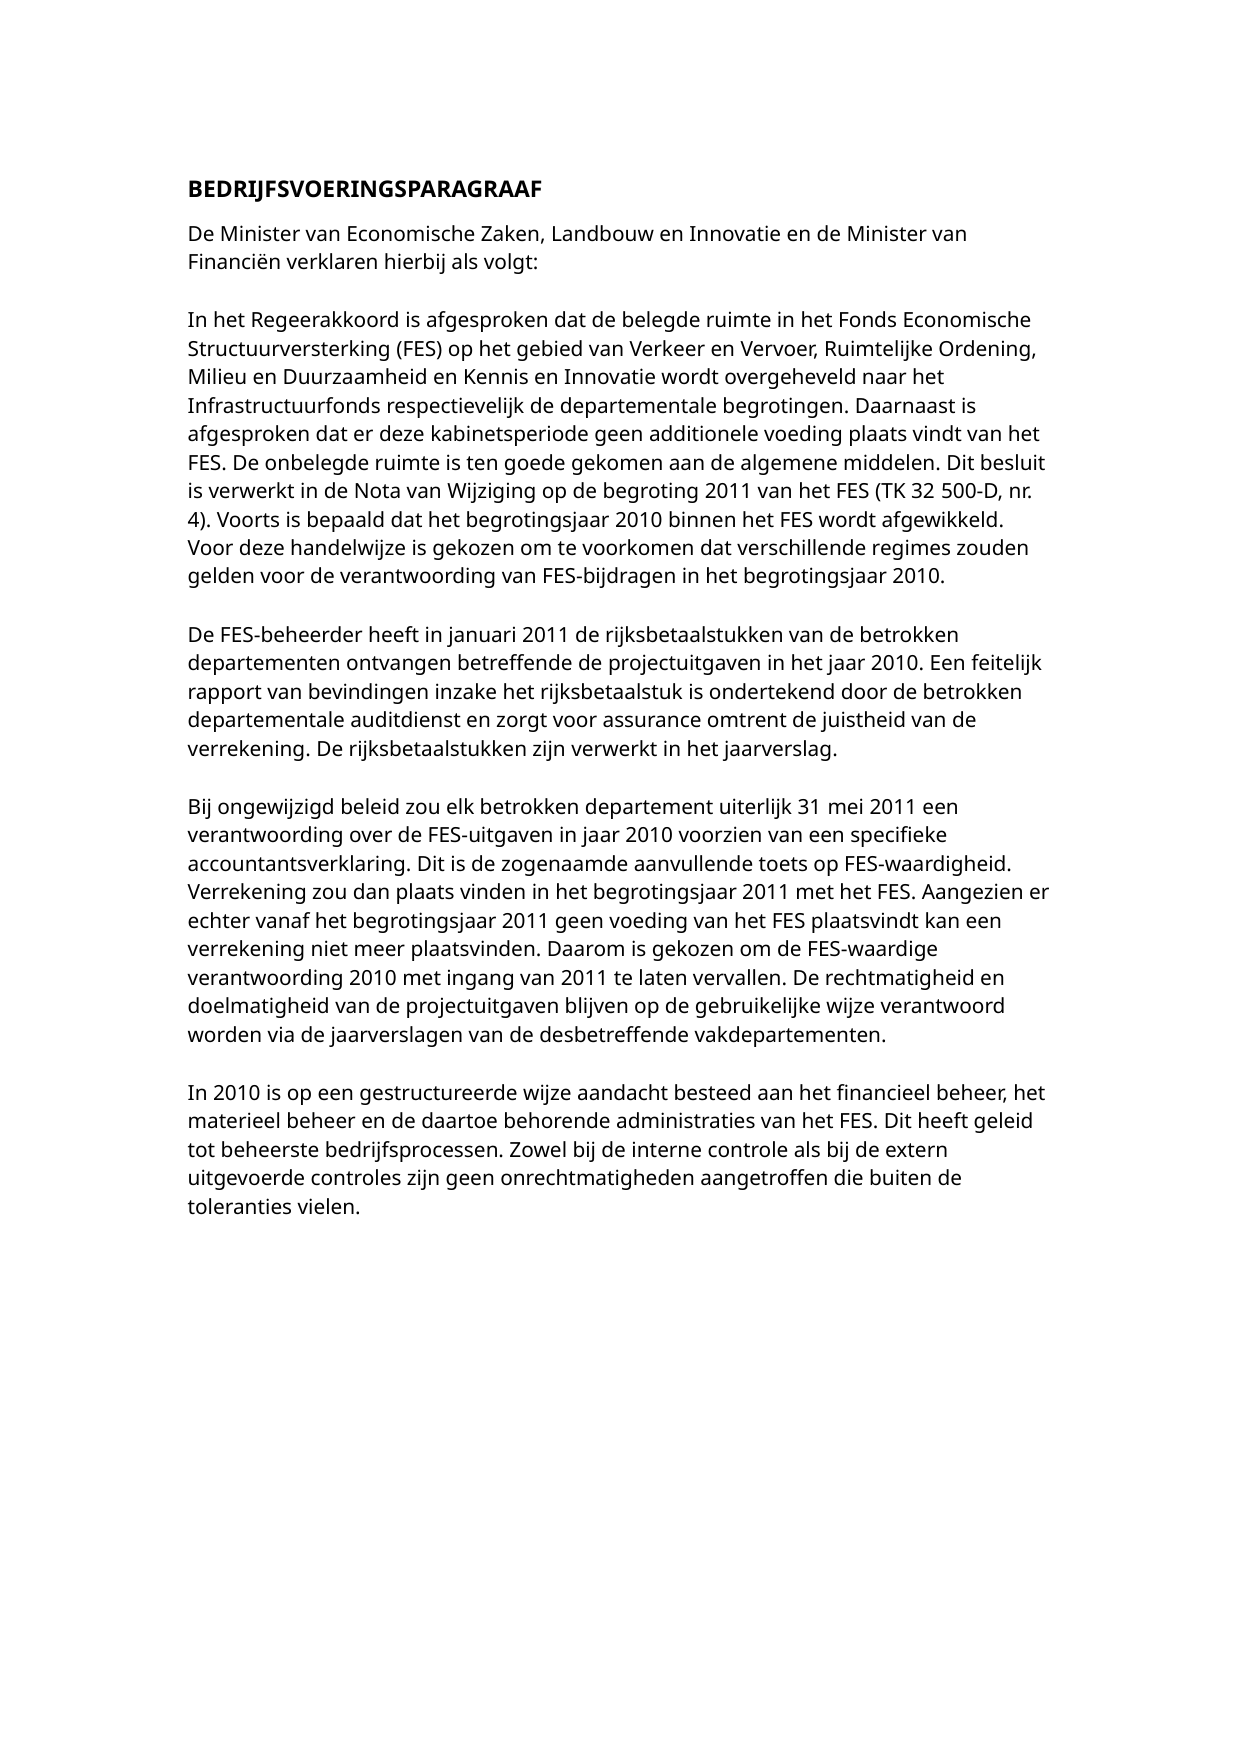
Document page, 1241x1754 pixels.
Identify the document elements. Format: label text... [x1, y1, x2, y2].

text De FES-beheerder heeft in januari 2011 de rijksbetaalstukken van de betrokken departementen ontvangen betreffende de projectuitgaven in het jaar 2010. Een feitelijk rapport van bevindingen inzake het rijksbetaalstuk is ondertekend door de betrokken departementale auditdienst en zorgt voor assurance omtrent de juistheid van de verrekening. De rijksbetaalstukken zijn verwerkt in het jaarverslag. [187, 620, 1053, 762]
text In 2010 is op een gestructureerde wijze aandacht besteed aan het financieel beheer, het materieel beheer en de daartoe behorende administraties van het FES. Dit heeft geleid tot beheerste bedrijfsprocessen. Zowel bij de interne controle als bij de extern uitgevoerde controles zijn geen onrechtmatigheden aangetroffen die buiten de toleranties vielen. [187, 1078, 1053, 1220]
text De Minister van Economische Zaken, Landbouw en Innovatie en de Minister van Financiën verklaren hierbij als volgt: [187, 219, 1053, 276]
text Bij ongewijzigd beleid zou elk betrokken departement uiterlijk 31 mei 2011 een verantwoording over de FES-uitgaven in jaar 2010 voorzien van een specifieke accountantsverklaring. Dit is de zogenaamde aanvullende toets op FES-waardigheid. Verrekening zou dan plaats vinden in het begrotingsjaar 2011 met het FES. Aangezien er echter vanaf het begrotingsjaar 2011 geen voeding van het FES plaatsvindt kan een verrekening niet meer plaatsvinden. Daarom is gekozen om de FES-waardige verantwoording 2010 met ingang van 2011 te laten vervallen. De rechtmatigheid en doelmatigheid van de projectuitgaven blijven op de gebruikelijke wijze verantwoord worden via de jaarverslagen van de desbetreffende vakdepartementen. [187, 792, 1053, 1048]
subtitle BEDRIJFSVOERINGSPARAGRAAF [187, 172, 1053, 204]
text In het Regeerakkoord is afgesproken dat de belegde ruimte in het Fonds Economische Structuurversterking (FES) op het gebied van Verkeer en Vervoer, Ruimtelijke Ordening, Milieu en Duurzaamheid en Kennis en Innovatie wordt overgeheveld naar het Infrastructuurfonds respectievelijk de departementale begrotingen. Daarnaast is afgesproken dat er deze kabinetsperiode geen additionele voeding plaats vindt van het FES. De onbelegde ruimte is ten goede gekomen aan de algemene middelen. Dit besluit is verwerkt in de Nota van Wijziging op de begroting 2011 van het FES (TK 32 500-D, nr. 4). Voorts is bepaald dat het begrotingsjaar 2010 binnen het FES wordt afgewikkeld. Voor deze handelwijze is gekozen om te voorkomen dat verschillende regimes zouden gelden voor de verantwoording van FES-bijdragen in het begrotingsjaar 2010. [187, 306, 1053, 590]
